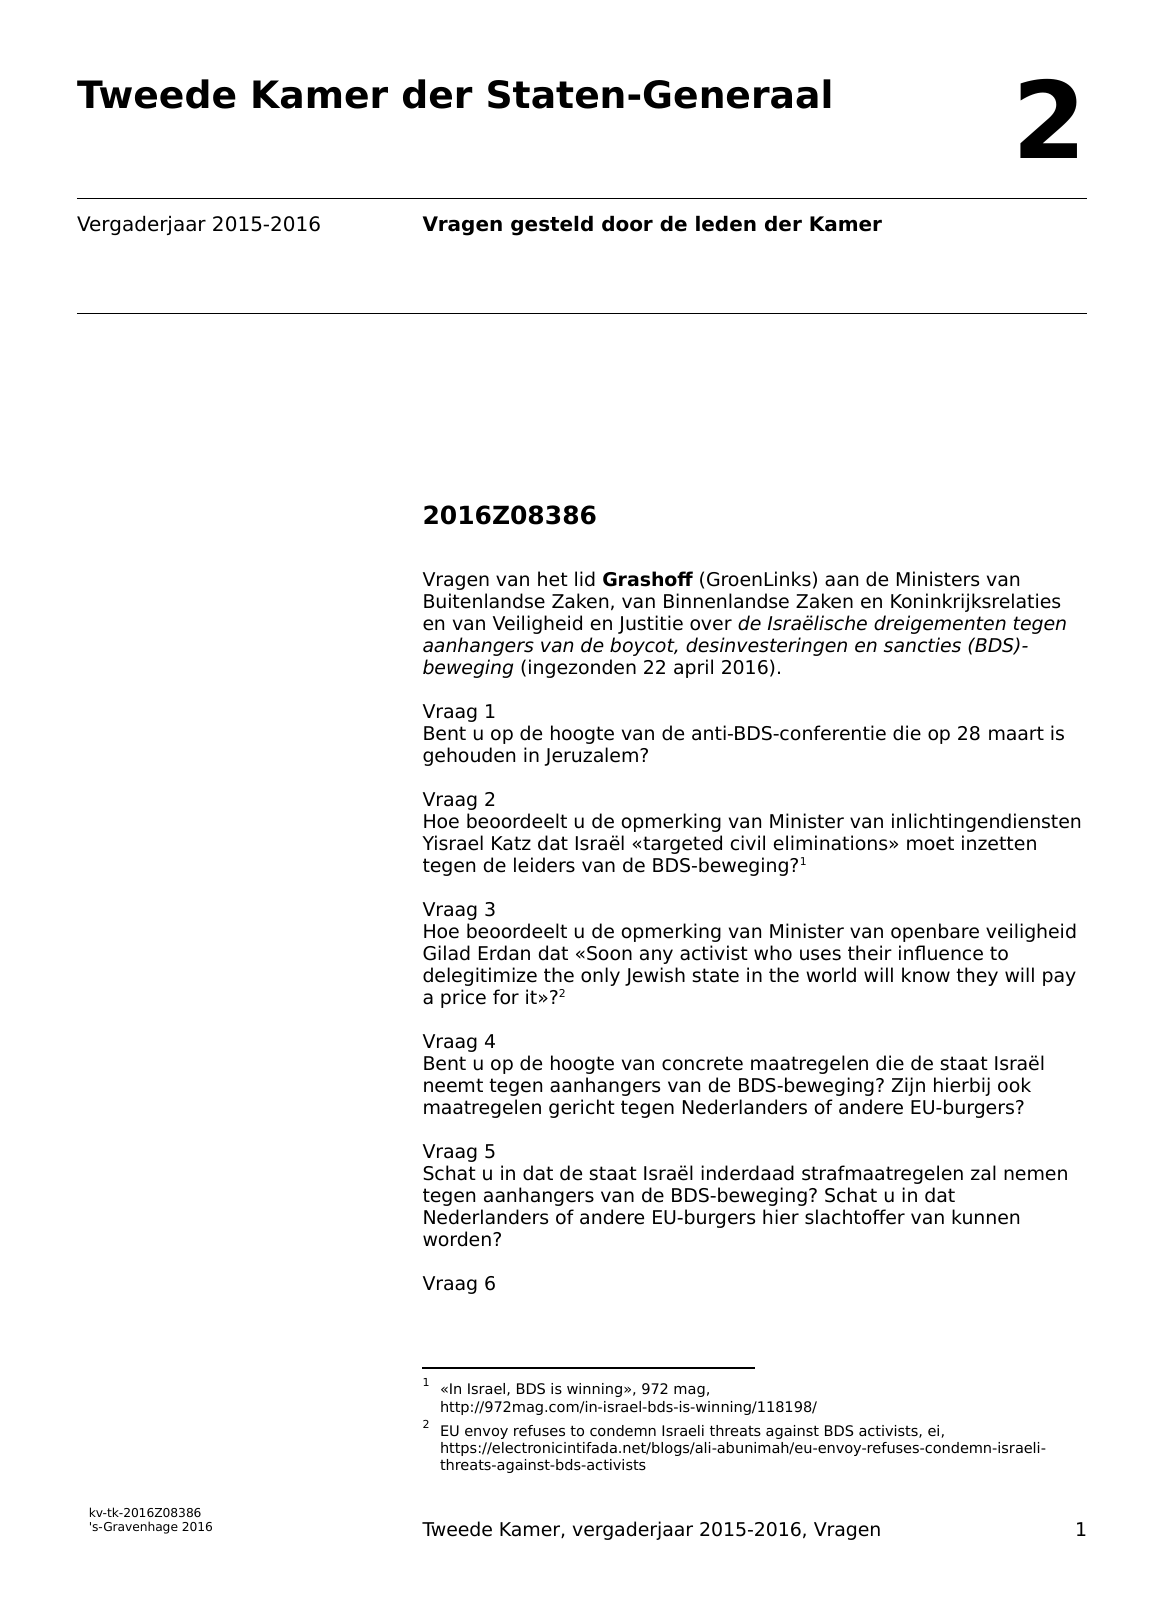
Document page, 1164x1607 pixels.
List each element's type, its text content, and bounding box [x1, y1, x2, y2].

table_cell Vragen gesteld door de leden der Kamer [422, 199, 1087, 313]
text Vraag 4 [422, 1031, 1087, 1053]
text Vragen van het lid Grashoff (GroenLinks) aan de Ministers van Buitenlandse Zaken, van Binnenlandse Zaken en Koninkrijksrelaties en van Veiligheid en Justitie over de Israëlische dreigementen tegen aanhangers van de boycot, desinvesteringen en sancties (BDS)-beweging (ingezonden 22 april 2016). [422, 569, 1087, 679]
text Bent u op de hoogte van concrete maatregelen die de staat Israël neemt tegen aanhangers van de BDS-beweging? Zijn hierbij ook maatregelen gericht tegen Nederlanders of andere EU-burgers? [422, 1053, 1087, 1119]
table_header Tweede Kamer der Staten-Generaal [77, 59, 886, 198]
text Hoe beoordeelt u de opmerking van Minister van inlichtingendiensten Yisrael Katz dat Israël «targeted civil eliminations» moet inzetten tegen de leiders van de BDS-beweging? [422, 811, 1087, 877]
text Schat u in dat de staat Israël inderdaad strafmaatregelen zal nemen tegen aanhangers van de BDS-beweging? Schat u in dat Nederlanders of andere EU-burgers hier slachtoffer van kunnen worden? [422, 1163, 1087, 1251]
text 2016Z08386 [422, 501, 1087, 531]
text «In Israel, BDS is winning», 972 mag, http://972mag.com/in-israel-bds-is-winning/118198/ [422, 1377, 1087, 1416]
text Vraag 6 [422, 1273, 1087, 1295]
table_cell Vergaderjaar 2015-2016 [77, 199, 422, 313]
table_header 2 [886, 59, 1087, 198]
text 's-Gravenhage 2016 [88, 1520, 323, 1534]
text kv-tk-2016Z08386 [88, 1506, 323, 1520]
text Vraag 1 [422, 701, 1087, 723]
text Vraag 3 [422, 899, 1087, 921]
text Vraag 5 [422, 1141, 1087, 1163]
text Bent u op de hoogte van de anti-BDS-conferentie die op 28 maart is gehouden in Jeruzalem? [422, 723, 1087, 767]
text Vraag 2 [422, 789, 1087, 811]
text EU envoy refuses to condemn Israeli threats against BDS activists, ei, https://electronicintifada.net/blogs/ali-abunimah/eu-envoy-refuses-condemn-israeli-threats-against-bds-activists [422, 1418, 1087, 1474]
text Hoe beoordeelt u de opmerking van Minister van openbare veiligheid Gilad Erdan dat «Soon any activist who uses their influence to delegitimize the only Jewish state in the world will know they will pay a price for it»? [422, 921, 1087, 1009]
